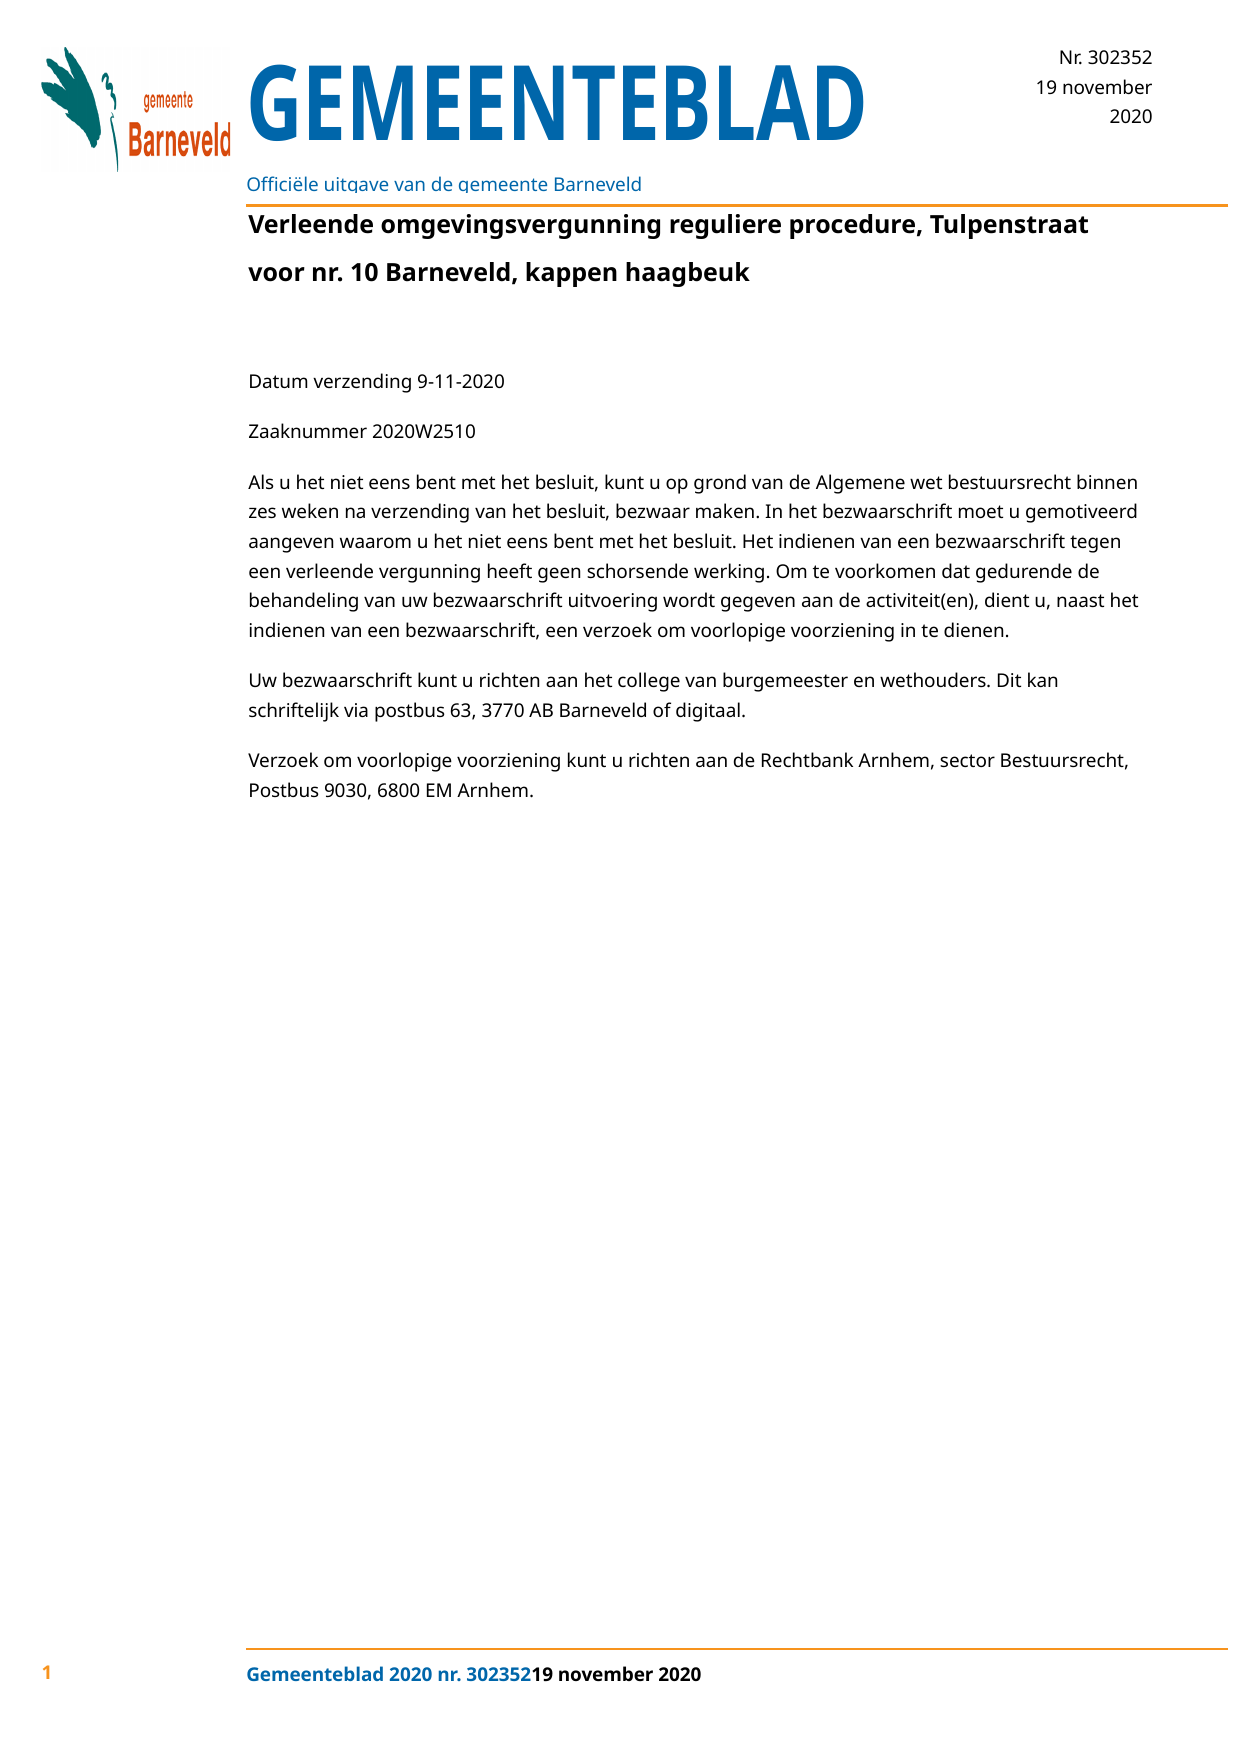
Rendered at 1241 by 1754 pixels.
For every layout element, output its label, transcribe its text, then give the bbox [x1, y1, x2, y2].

text Datum verzending 9-11-2020 [248, 368, 1152, 394]
text Verleende omgevingsvergunning reguliere procedure, Tulpenstraat voor nr. 10 Barneveld, kappen haagbeuk [248, 207, 1152, 288]
text Verzoek om voorlopige voorziening kunt u richten aan de Rechtbank Arnhem, sector Bestuursrecht, Postbus 9030, 6800 EM Arnhem. [248, 747, 1152, 803]
text Zaaknummer 2020W2510 [248, 419, 1152, 444]
text Uw bezwaarschrift kunt u richten aan het college van burgemeester en wethouders. Dit kan schriftelijk via postbus 63, 3770 AB Barneveld of digitaal. [248, 667, 1152, 723]
picture [41, 47, 231, 172]
text Als u het niet eens bent met het besluit, kunt u op grond van de Algemene wet bestuursrecht binnen zes weken na verzending van het besluit, bezwaar maken. In het bezwaarschrift moet u gemotiveerd aangeven waarom u het niet eens bent met het besluit. Het indienen van een bezwaarschrift tegen een verleende vergunning heeft geen schorsende werking. Om te voorkomen dat gedurende de behandeling van uw bezwaarschrift uitvoering wordt gegeven aan de activiteit(en), dient u, naast het indienen van een bezwaarschrift, een verzoek om voorlopige voorziening in te dienen. [248, 469, 1152, 643]
